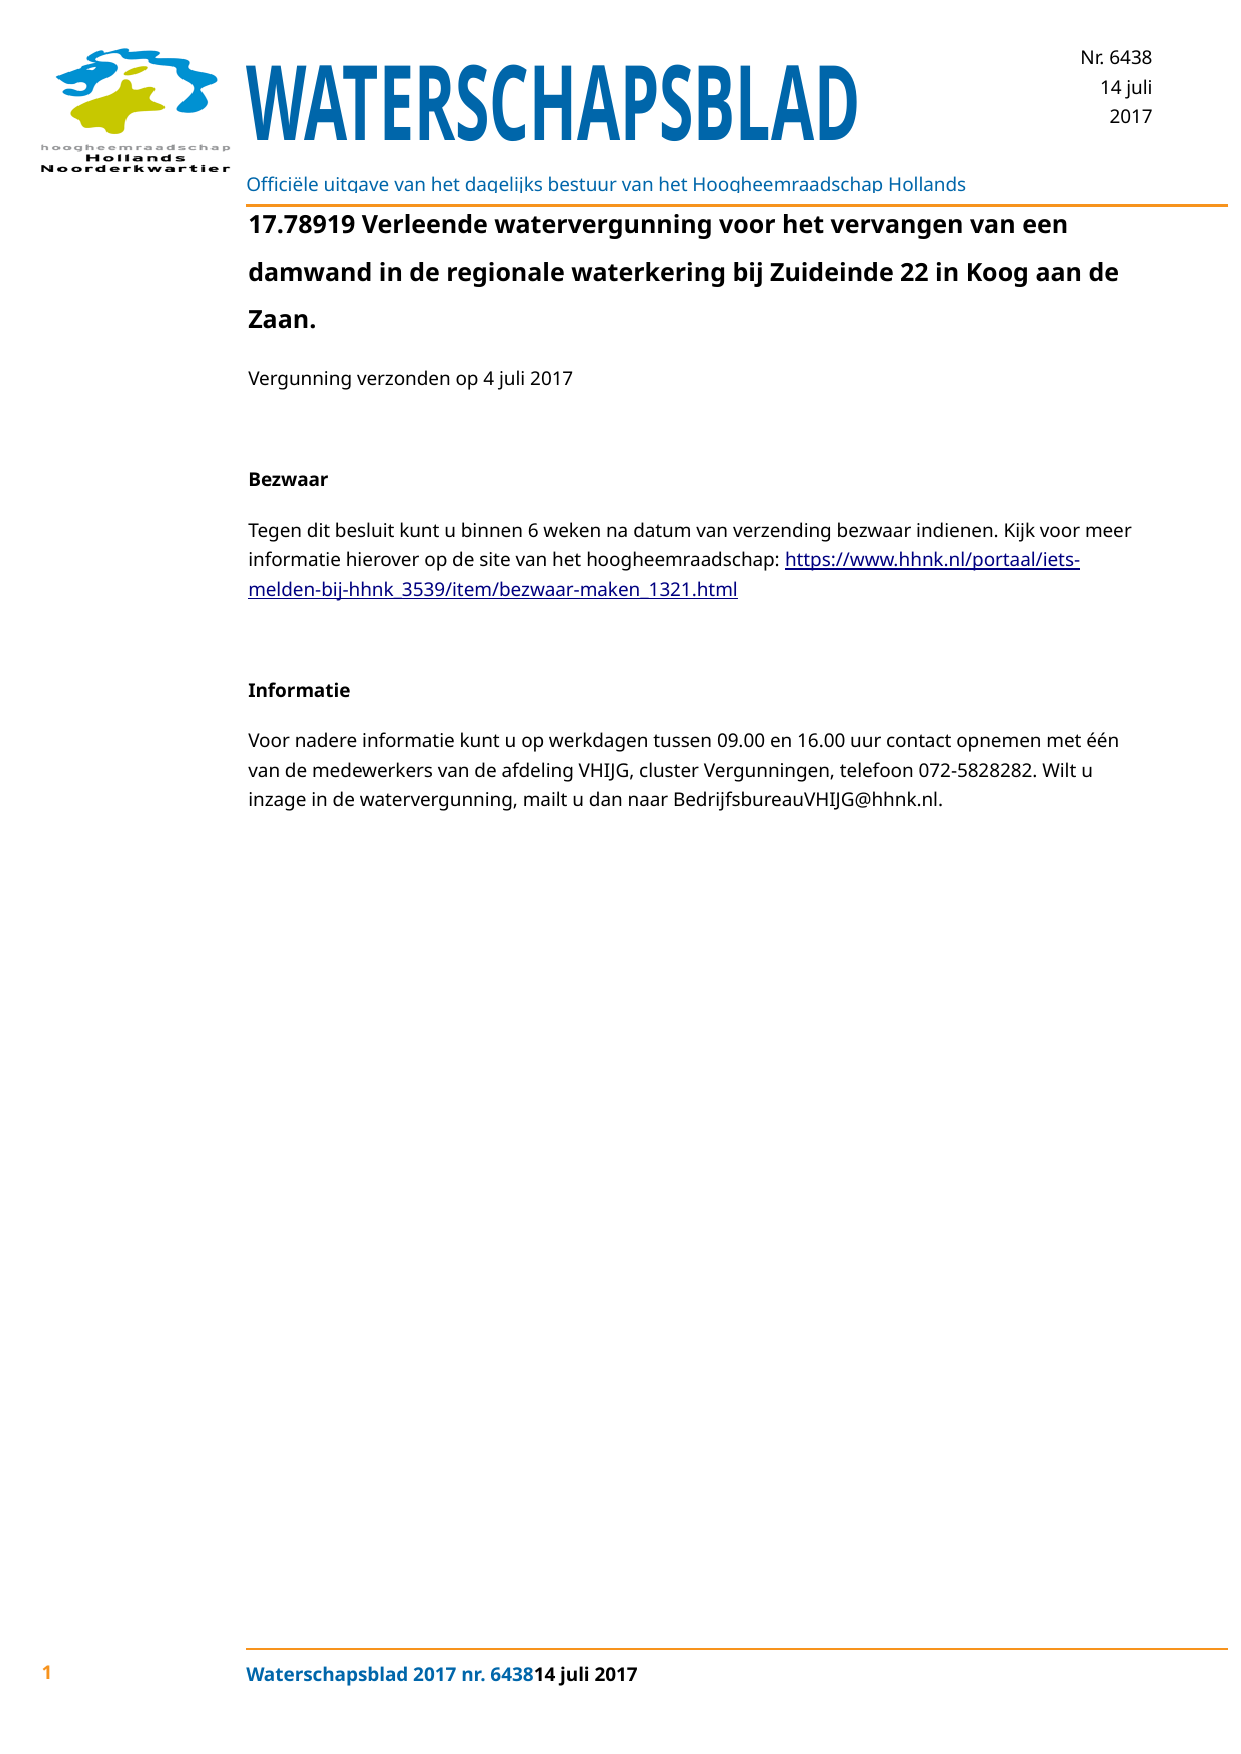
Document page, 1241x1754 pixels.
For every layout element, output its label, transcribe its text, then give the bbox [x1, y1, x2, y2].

text Tegen dit besluit kunt u binnen 6 weken na datum van verzending bezwaar indienen. Kijk voor meer informatie hierover op de site van het hoogheemraadschap: https://www.hhnk.nl/portaal/iets-melden-bij-hhnk_3539/item/bezwaar-maken_1321.html [248, 517, 1152, 602]
text Bezwaar [248, 466, 1152, 492]
text Voor nadere informatie kunt u op werkdagen tussen 09.00 en 16.00 uur contact opnemen met één van de medewerkers van de afdeling VHIJG, cluster Vergunningen, telefoon 072-5828282. Wilt u inzage in de watervergunning, mailt u dan naar BedrijfsbureauVHIJG@hhnk.nl. [248, 727, 1152, 812]
text 17.78919 Verleende watervergunning voor het vervangen van een damwand in de regionale waterkering bij Zuideinde 22 in Koog aan de Zaan. [248, 207, 1152, 336]
picture [41, 47, 231, 172]
text Informatie [248, 677, 1152, 702]
text Vergunning verzonden op 4 juli 2017 [248, 366, 1152, 391]
